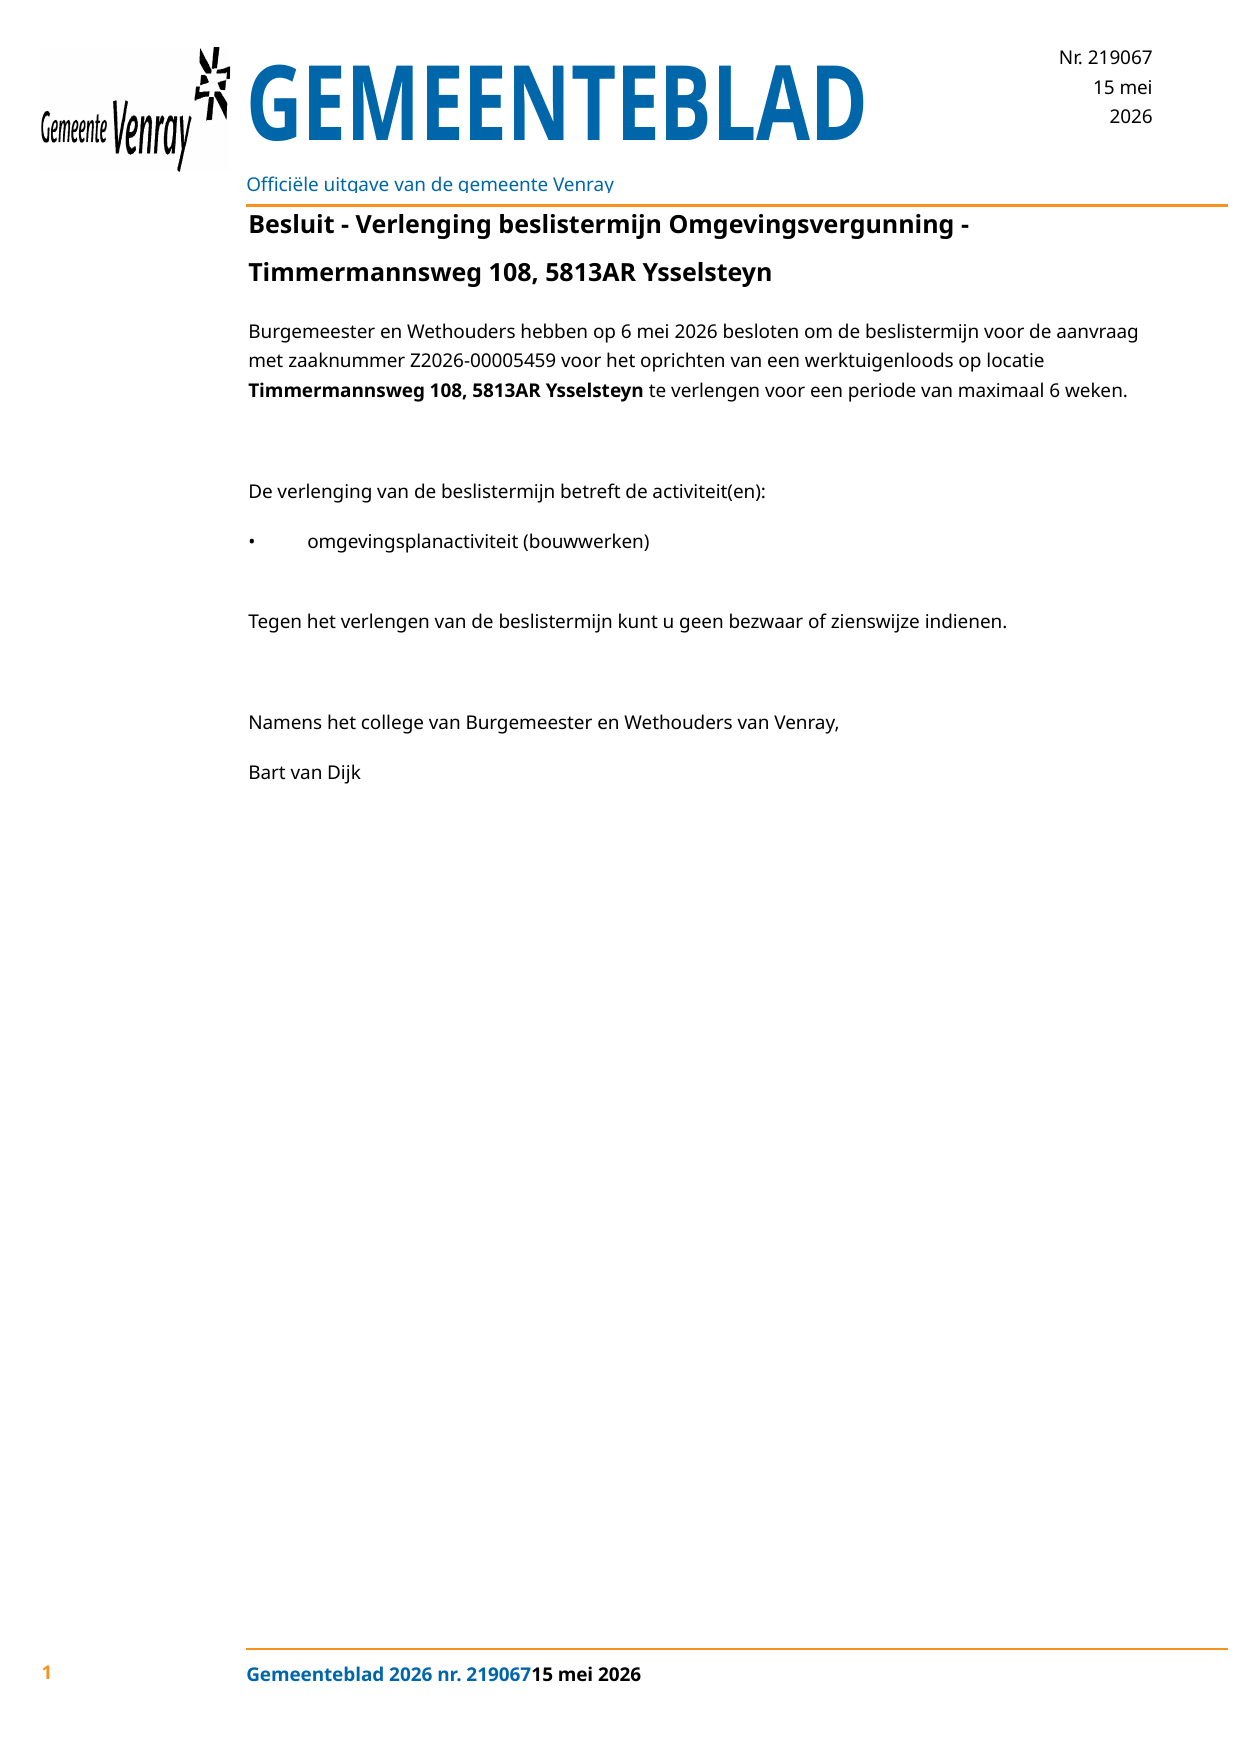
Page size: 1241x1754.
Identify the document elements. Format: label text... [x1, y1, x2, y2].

picture [41, 47, 231, 172]
text Tegen het verlengen van de beslistermijn kunt u geen bezwaar of zienswijze indienen. [248, 608, 1152, 634]
text Bart van Dijk [248, 759, 1152, 785]
text Besluit - Verlenging beslistermijn Omgevingsvergunning - Timmermannsweg 108, 5813AR Ysselsteyn [248, 207, 1152, 288]
list omgevingsplanactiviteit (bouwwerken) [248, 528, 1152, 554]
text Burgemeester en Wethouders hebben op 6 mei 2026 besloten om de beslistermijn voor de aanvraag met zaaknummer Z2026-00005459 voor het oprichten van een werktuigenloods op locatie Timmermannsweg 108, 5813AR Ysselsteyn te verlengen voor een periode van maximaal 6 weken. [248, 318, 1152, 403]
text Namens het college van Burgemeester en Wethouders van Venray, [248, 709, 1152, 735]
text De verlenging van de beslistermijn betreft de activiteit(en): [248, 478, 1152, 504]
